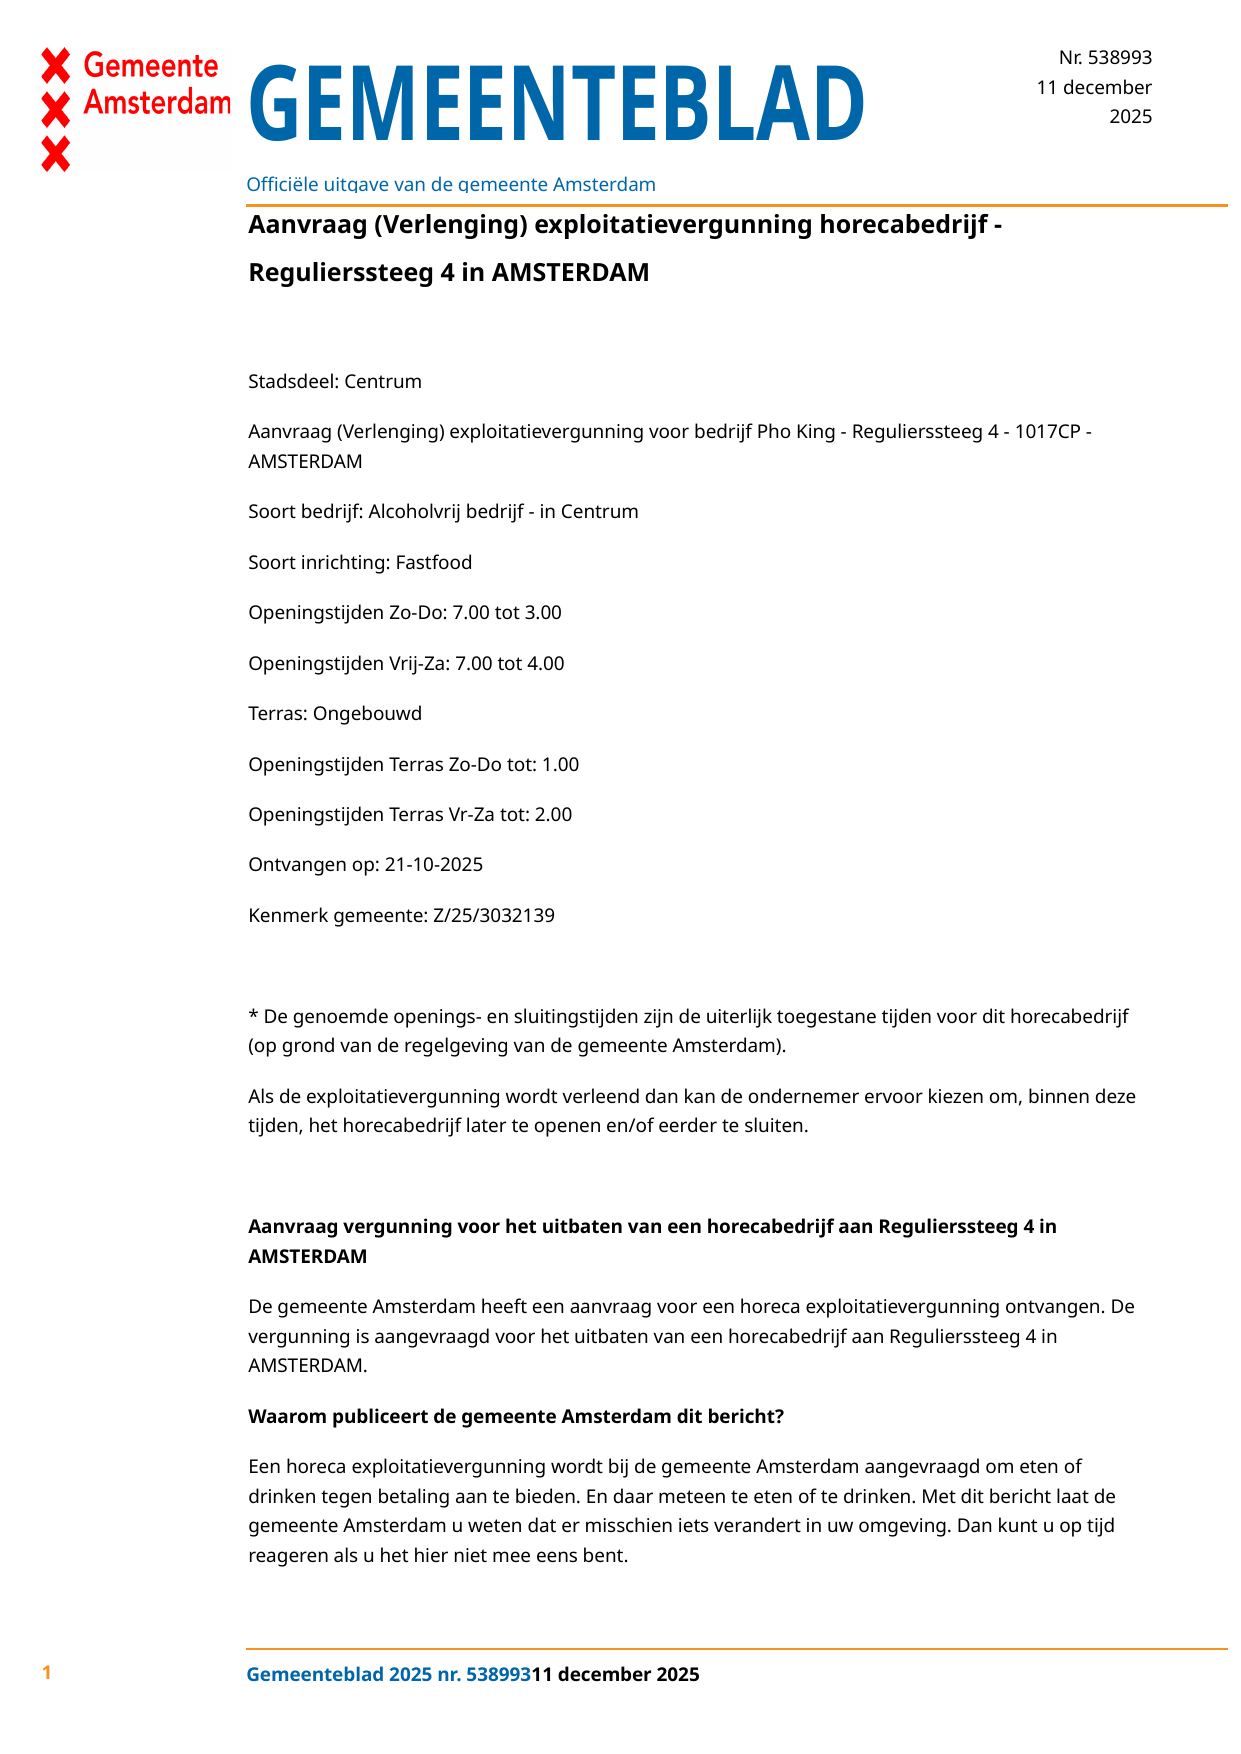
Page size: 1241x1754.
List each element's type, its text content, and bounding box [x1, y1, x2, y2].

text Terras: Ongebouwd [248, 700, 1152, 726]
text Soort inrichting: Fastfood [248, 549, 1152, 575]
text Waarom publiceert de gemeente Amsterdam dit bericht? [248, 1403, 1152, 1429]
text * De genoemde openings- en sluitingstijden zijn de uiterlijk toegestane tijden voor dit horecabedrijf (op grond van de regelgeving van de gemeente Amsterdam). [248, 1003, 1152, 1058]
text Aanvraag (Verlenging) exploitatievergunning voor bedrijf Pho King - Regulierssteeg 4 - 1017CP - AMSTERDAM [248, 419, 1152, 474]
text Soort bedrijf: Alcoholvrij bedrijf - in Centrum [248, 499, 1152, 524]
text Openingstijden Terras Zo-Do tot: 1.00 [248, 751, 1152, 777]
text Aanvraag (Verlenging) exploitatievergunning horecabedrijf - Regulierssteeg 4 in AMSTERDAM [248, 207, 1152, 288]
text De gemeente Amsterdam heeft een aanvraag voor een horeca exploitatievergunning ontvangen. De vergunning is aangevraagd voor het uitbaten van een horecabedrijf aan Regulierssteeg 4 in AMSTERDAM. [248, 1293, 1152, 1378]
text Als de exploitatievergunning wordt verleend dan kan de ondernemer ervoor kiezen om, binnen deze tijden, het horecabedrijf later te openen en/of eerder te sluiten. [248, 1083, 1152, 1138]
text Openingstijden Vrij-Za: 7.00 tot 4.00 [248, 650, 1152, 676]
text Openingstijden Zo-Do: 7.00 tot 3.00 [248, 599, 1152, 625]
text Stadsdeel: Centrum [248, 368, 1152, 394]
text Kenmerk gemeente: Z/25/3032139 [248, 902, 1152, 928]
picture [41, 47, 231, 172]
text Openingstijden Terras Vr-Za tot: 2.00 [248, 801, 1152, 827]
text Aanvraag vergunning voor het uitbaten van een horecabedrijf aan Regulierssteeg 4 in AMSTERDAM [248, 1213, 1152, 1269]
text Ontvangen op: 21-10-2025 [248, 852, 1152, 877]
text Een horeca exploitatievergunning wordt bij de gemeente Amsterdam aangevraagd om eten of drinken tegen betaling aan te bieden. En daar meteen te eten of te drinken. Met dit bericht laat de gemeente Amsterdam u weten dat er misschien iets verandert in uw omgeving. Dan kunt u op tijd reageren als u het hier niet mee eens bent. [248, 1453, 1152, 1568]
